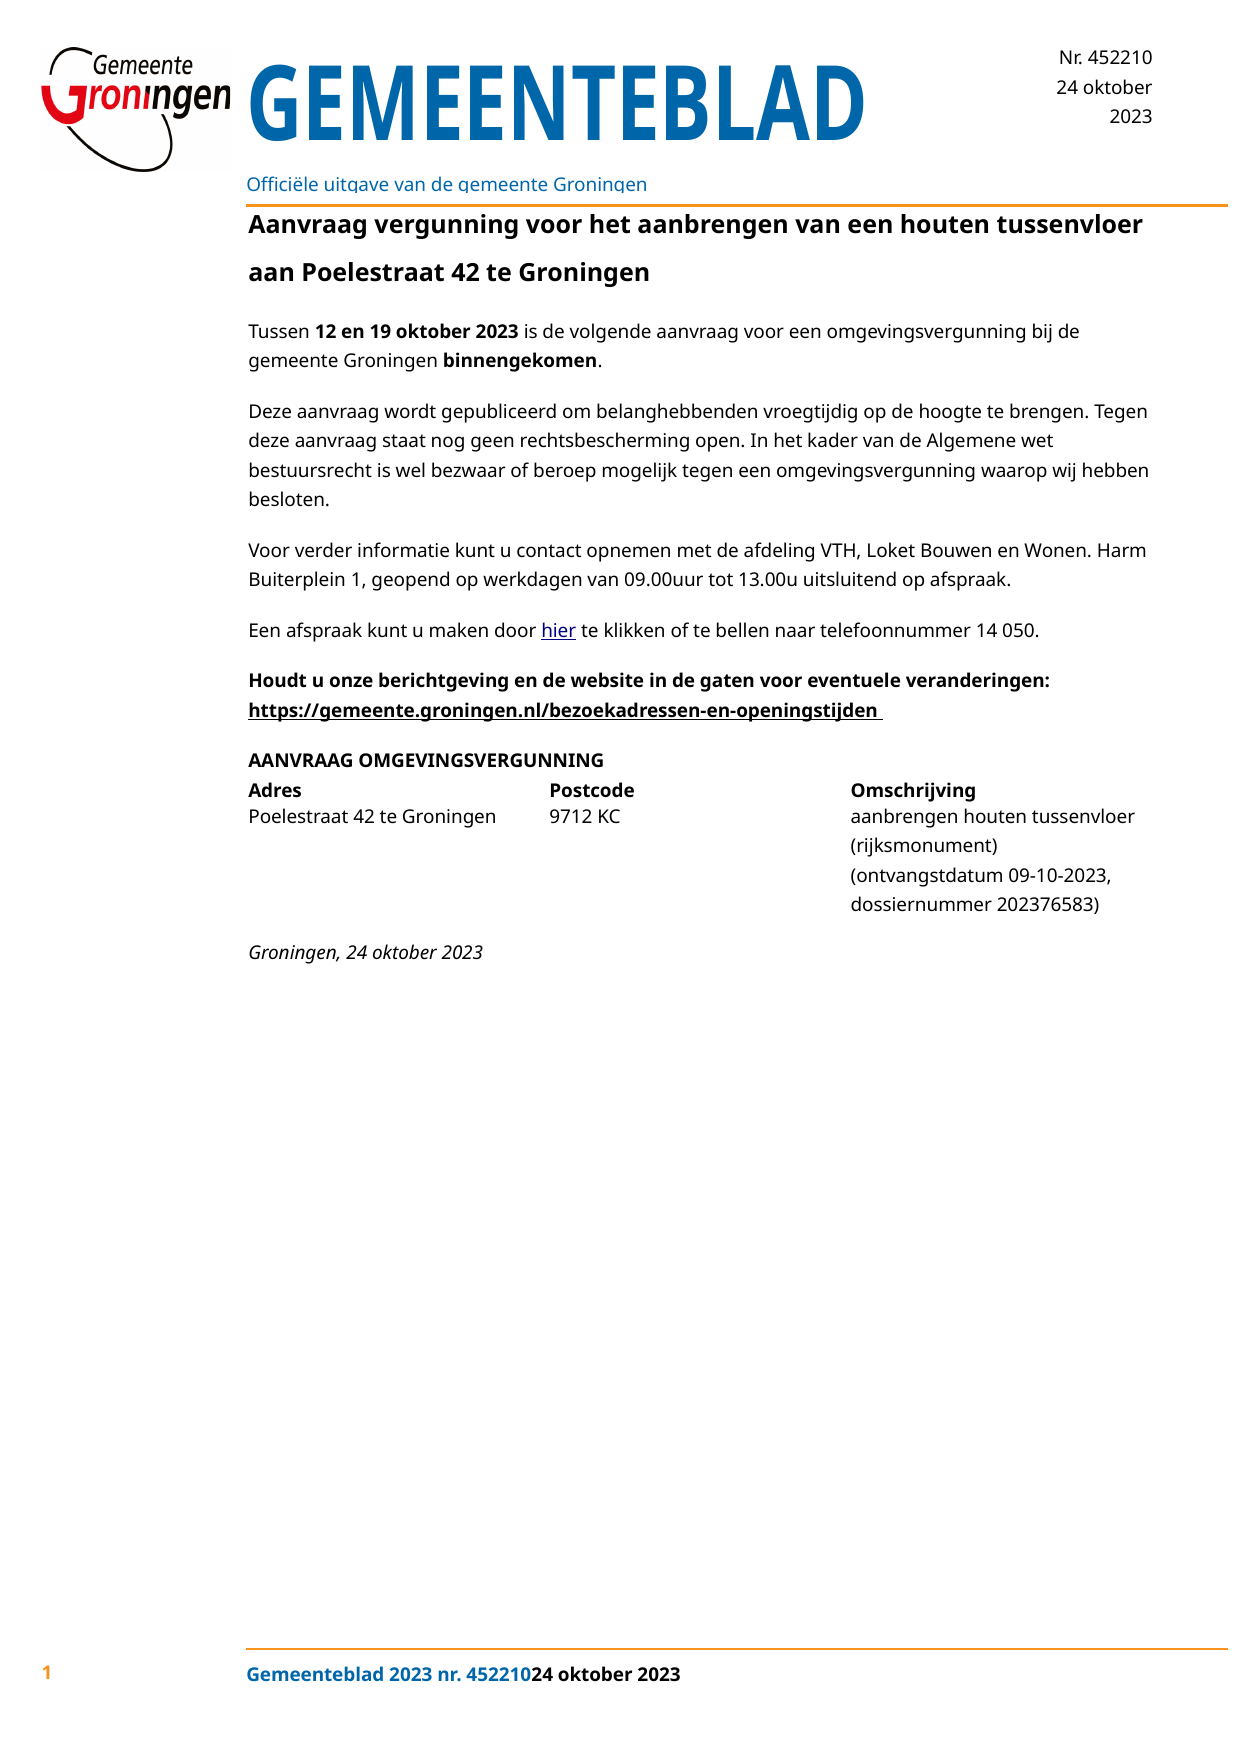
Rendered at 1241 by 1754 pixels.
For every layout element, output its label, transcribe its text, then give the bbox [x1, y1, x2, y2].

text Aanvraag vergunning voor het aanbrengen van een houten tussenvloer aan Poelestraat 42 te Groningen [248, 207, 1152, 288]
text Groningen, 24 oktober 2023 [248, 939, 1152, 964]
text Een afspraak kunt u maken door hier te klikken of te bellen naar telefoonnummer 14 050. [248, 617, 1152, 643]
table_cell aanbrengen houten tussenvloer (rijksmonument) (ontvangstdatum 09-10-2023, dossiernummer 202376583) [850, 803, 1152, 917]
table_header Omschrijving [850, 777, 1152, 803]
table_cell 9712 KC [549, 803, 850, 917]
picture [41, 47, 231, 172]
table_cell Poelestraat 42 te Groningen [248, 803, 549, 917]
text Deze aanvraag wordt gepubliceerd om belanghebbenden vroegtijdig op de hoogte te brengen. Tegen deze aanvraag staat nog geen rechtsbescherming open. In het kader van de Algemene wet bestuursrecht is wel bezwaar of beroep mogelijk tegen een omgevingsvergunning waarop wij hebben besloten. [248, 398, 1152, 512]
table_header Postcode [549, 777, 850, 803]
text AANVRAAG OMGEVINGSVERGUNNING [248, 747, 1152, 773]
text Tussen 12 en 19 oktober 2023 is de volgende aanvraag voor een omgevingsvergunning bij de gemeente Groningen binnengekomen. [248, 318, 1152, 373]
text Voor verder informatie kunt u contact opnemen met de afdeling VTH, Loket Bouwen en Wonen. Harm Buiterplein 1, geopend op werkdagen van 09.00uur tot 13.00u uitsluitend op afspraak. [248, 537, 1152, 592]
table_header Adres [248, 777, 549, 803]
text Houdt u onze berichtgeving en de website in de gaten voor eventuele veranderingen: https://gemeente.groningen.nl/bezoekadressen-en-openingstijden [248, 667, 1152, 723]
